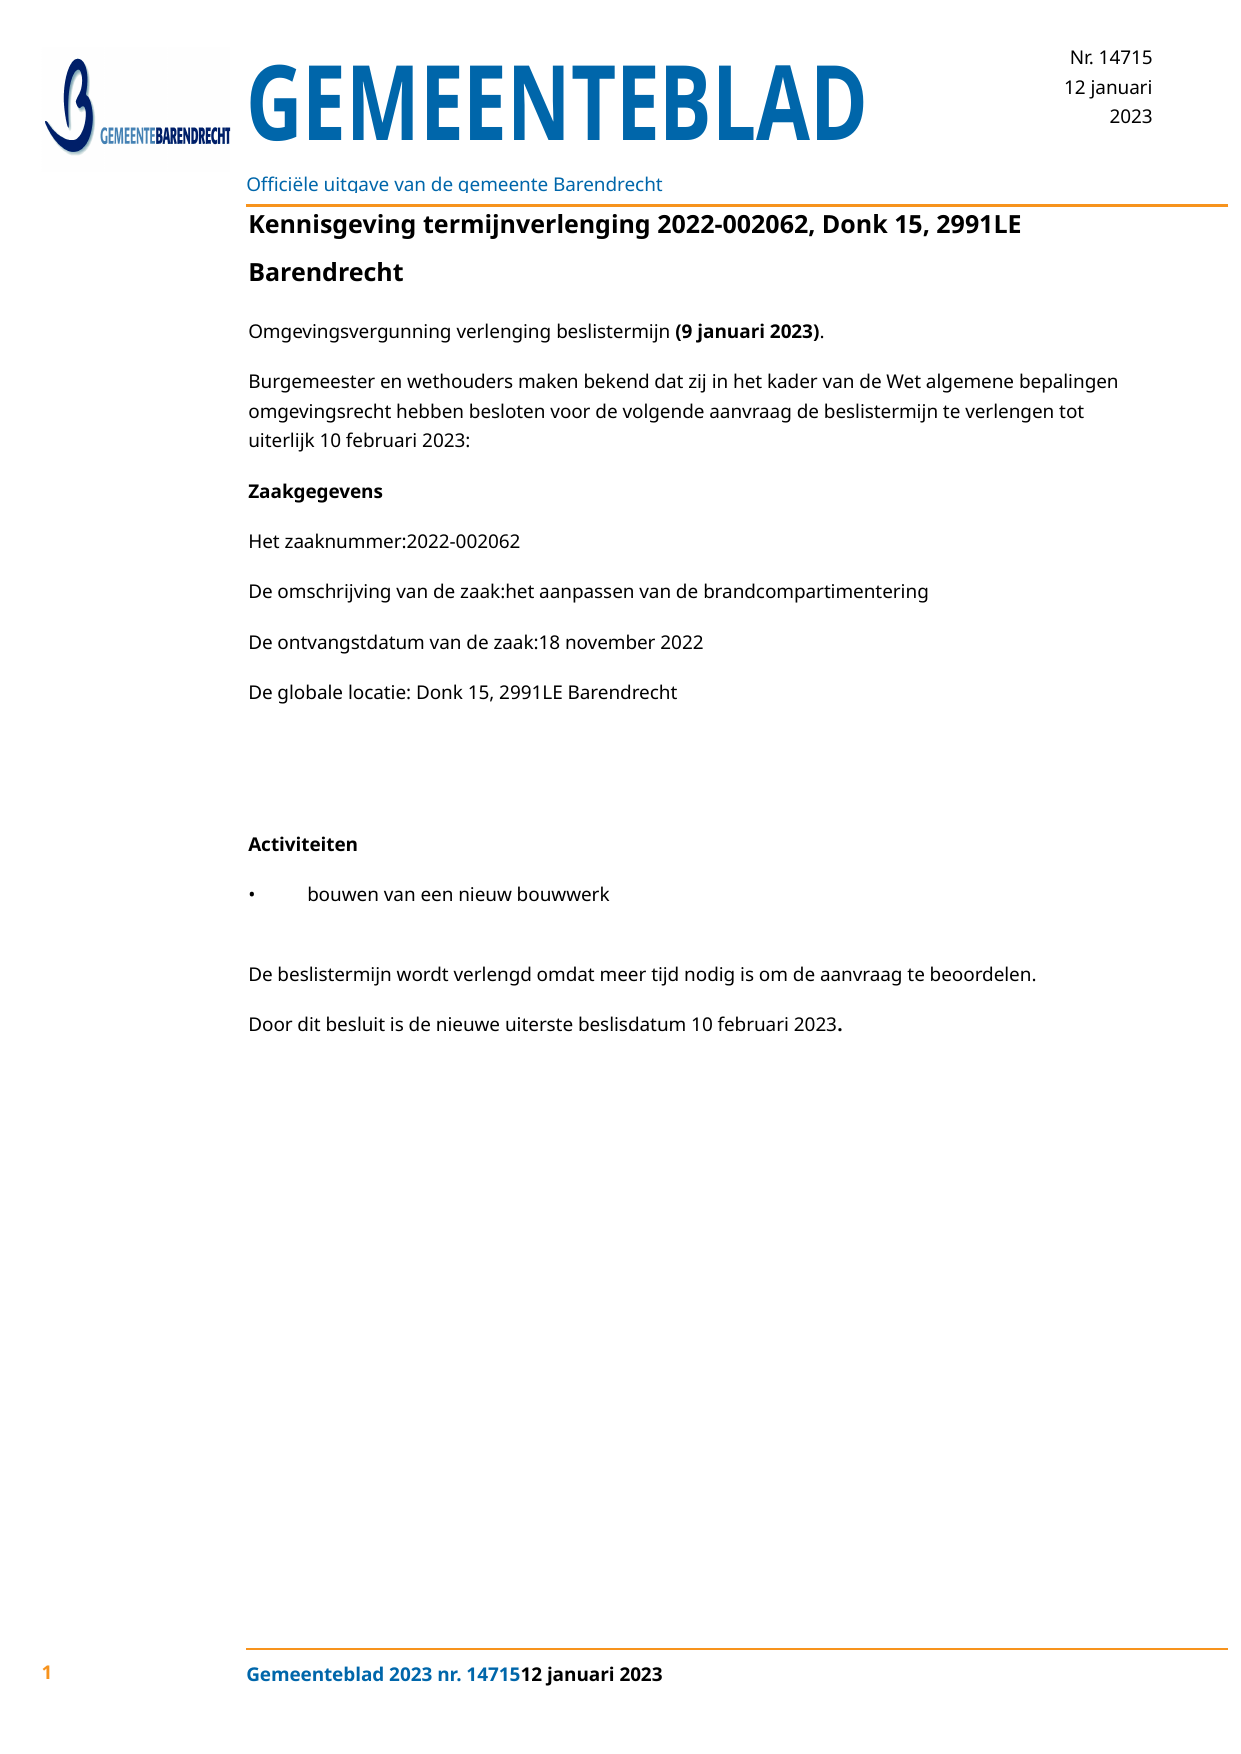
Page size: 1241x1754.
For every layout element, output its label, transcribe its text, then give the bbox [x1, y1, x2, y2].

text Door dit besluit is de nieuwe uiterste beslisdatum 10 februari 2023. [248, 1012, 1152, 1037]
text De ontvangstdatum van de zaak:18 november 2022 [248, 629, 1152, 655]
text De omschrijving van de zaak:het aanpassen van de brandcompartimentering [248, 579, 1152, 604]
text Kennisgeving termijnverlenging 2022-002062, Donk 15, 2991LE Barendrecht [248, 207, 1152, 288]
list bouwen van een nieuw bouwwerk [248, 881, 1152, 907]
picture [41, 47, 231, 172]
text Burgemeester en wethouders maken bekend dat zij in het kader van de Wet algemene bepalingen omgevingsrecht hebben besloten voor de volgende aanvraag de beslistermijn te verlengen tot uiterlijk 10 februari 2023: [248, 368, 1152, 453]
text Activiteiten [248, 831, 1152, 857]
text De beslistermijn wordt verlengd omdat meer tijd nodig is om de aanvraag te beoordelen. [248, 961, 1152, 987]
text Omgevingsvergunning verlenging beslistermijn (9 januari 2023). [248, 318, 1152, 344]
text Zaakgegevens [248, 478, 1152, 504]
text De globale locatie: Donk 15, 2991LE Barendrecht [248, 679, 1152, 705]
text Het zaaknummer:2022-002062 [248, 528, 1152, 554]
